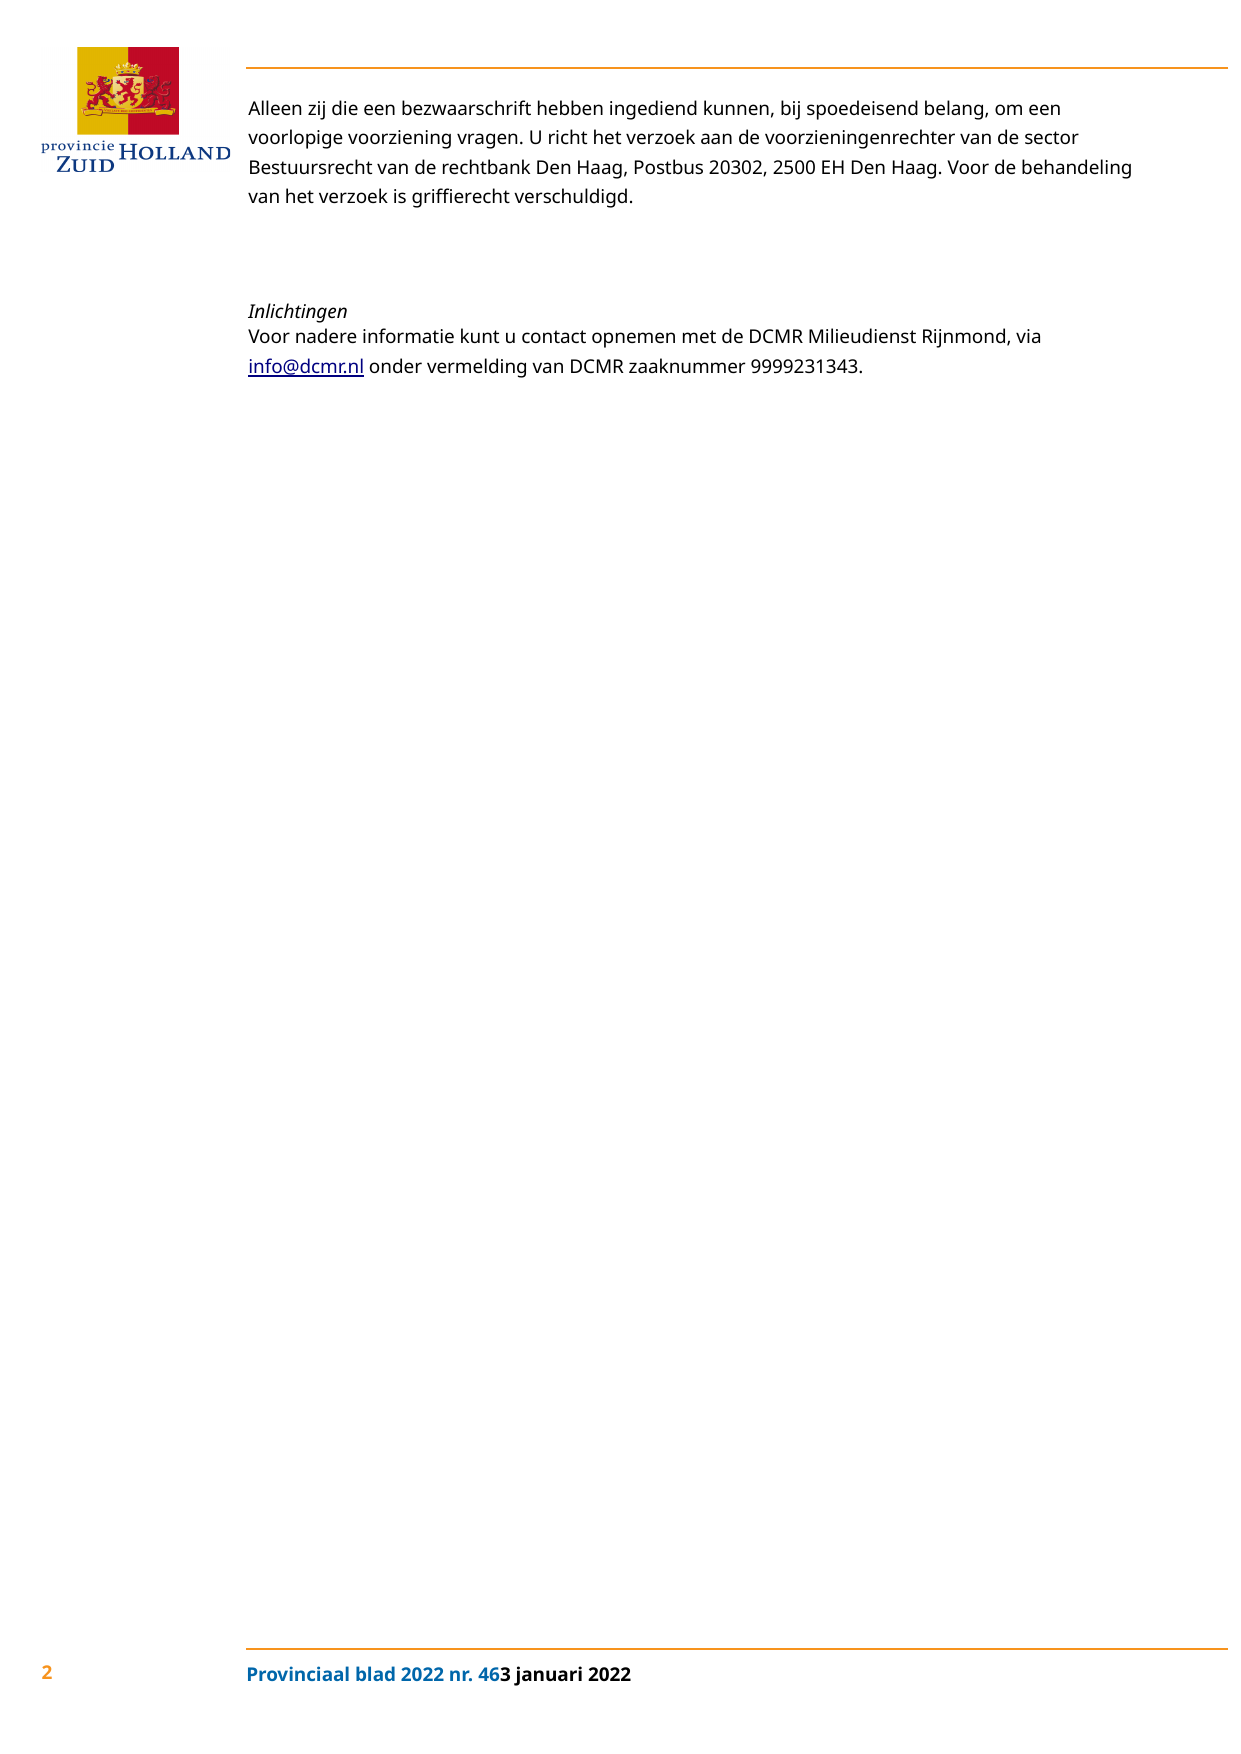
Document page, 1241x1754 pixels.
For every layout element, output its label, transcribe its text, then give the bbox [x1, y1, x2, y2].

picture [41, 47, 231, 172]
text Inlichtingen [248, 298, 1152, 324]
text Alleen zij die een bezwaarschrift hebben ingediend kunnen, bij spoedeisend belang, om een voorlopige voorziening vragen. U richt het verzoek aan de voorzieningenrechter van de sector Bestuursrecht van de rechtbank Den Haag, Postbus 20302, 2500 EH Den Haag. Voor de behandeling van het verzoek is griffierecht verschuldigd. [248, 95, 1152, 209]
text Voor nadere informatie kunt u contact opnemen met de DCMR Milieudienst Rijnmond, via info@dcmr.nl onder vermelding van DCMR zaaknummer 9999231343. [248, 324, 1152, 379]
